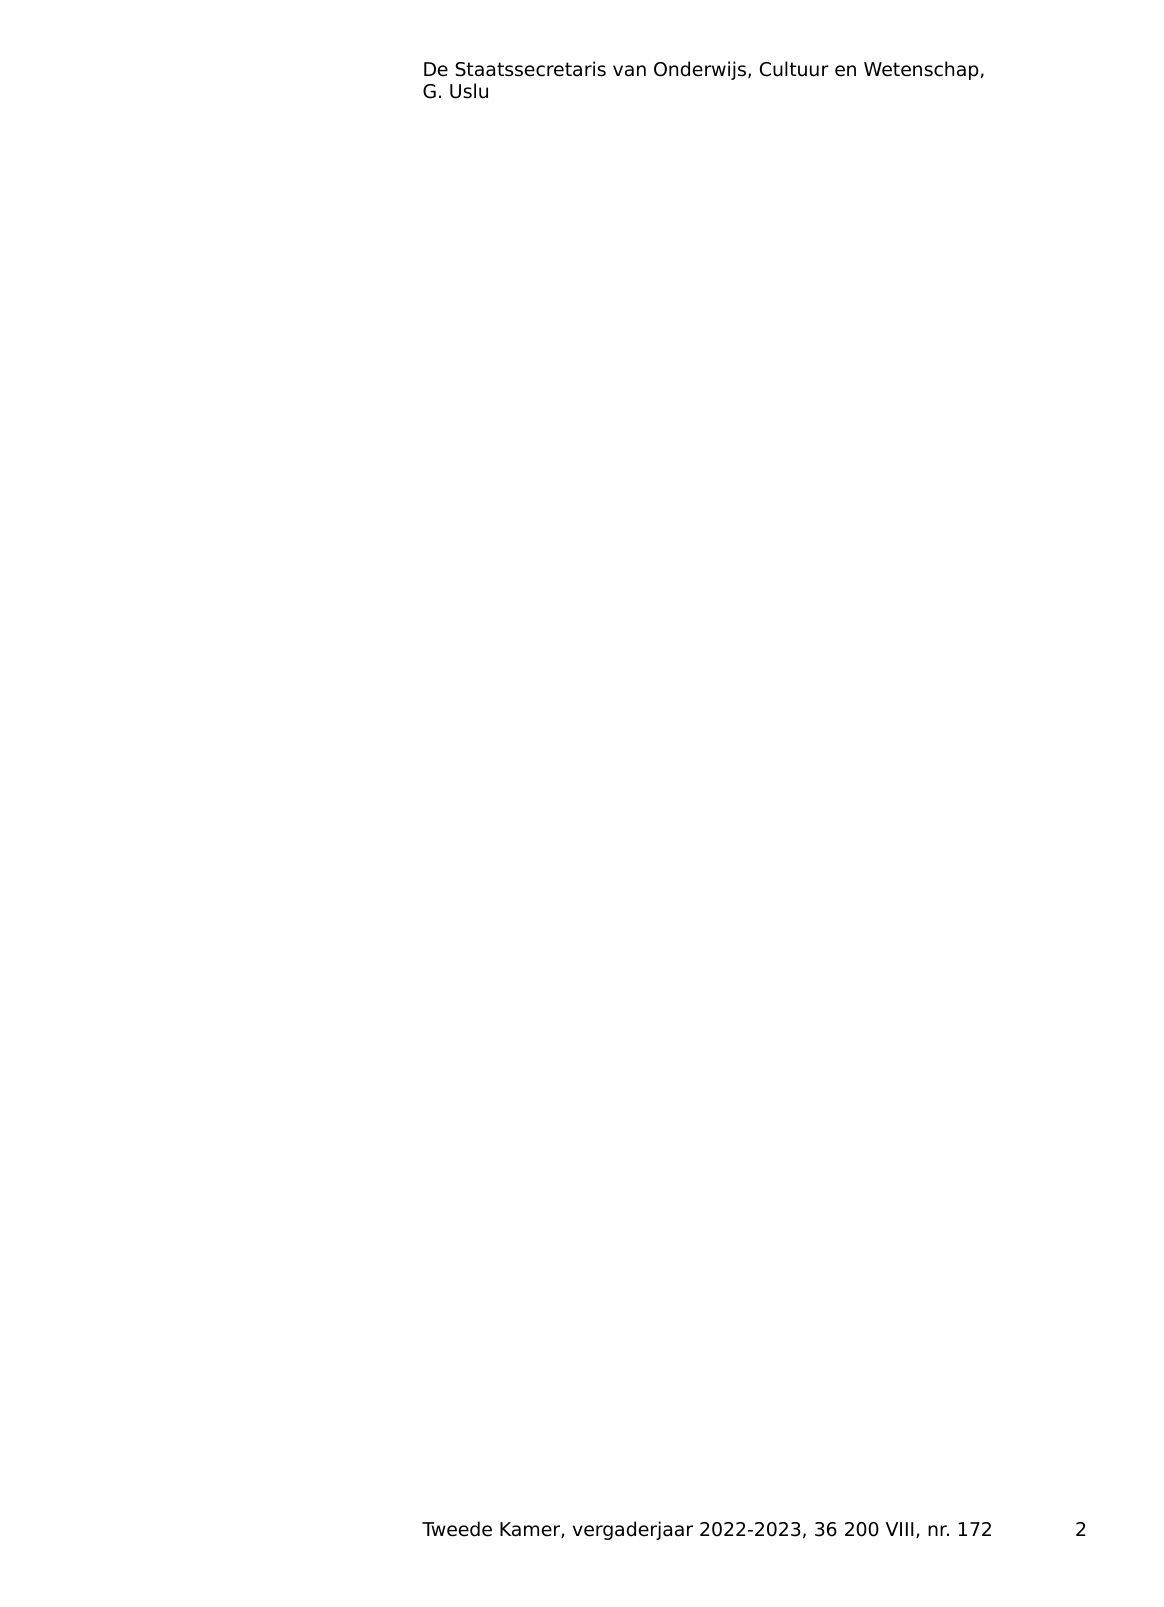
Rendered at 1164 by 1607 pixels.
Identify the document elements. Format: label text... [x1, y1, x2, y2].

text De Staatssecretaris van Onderwijs, Cultuur en Wetenschap, G. Uslu [422, 59, 1087, 103]
